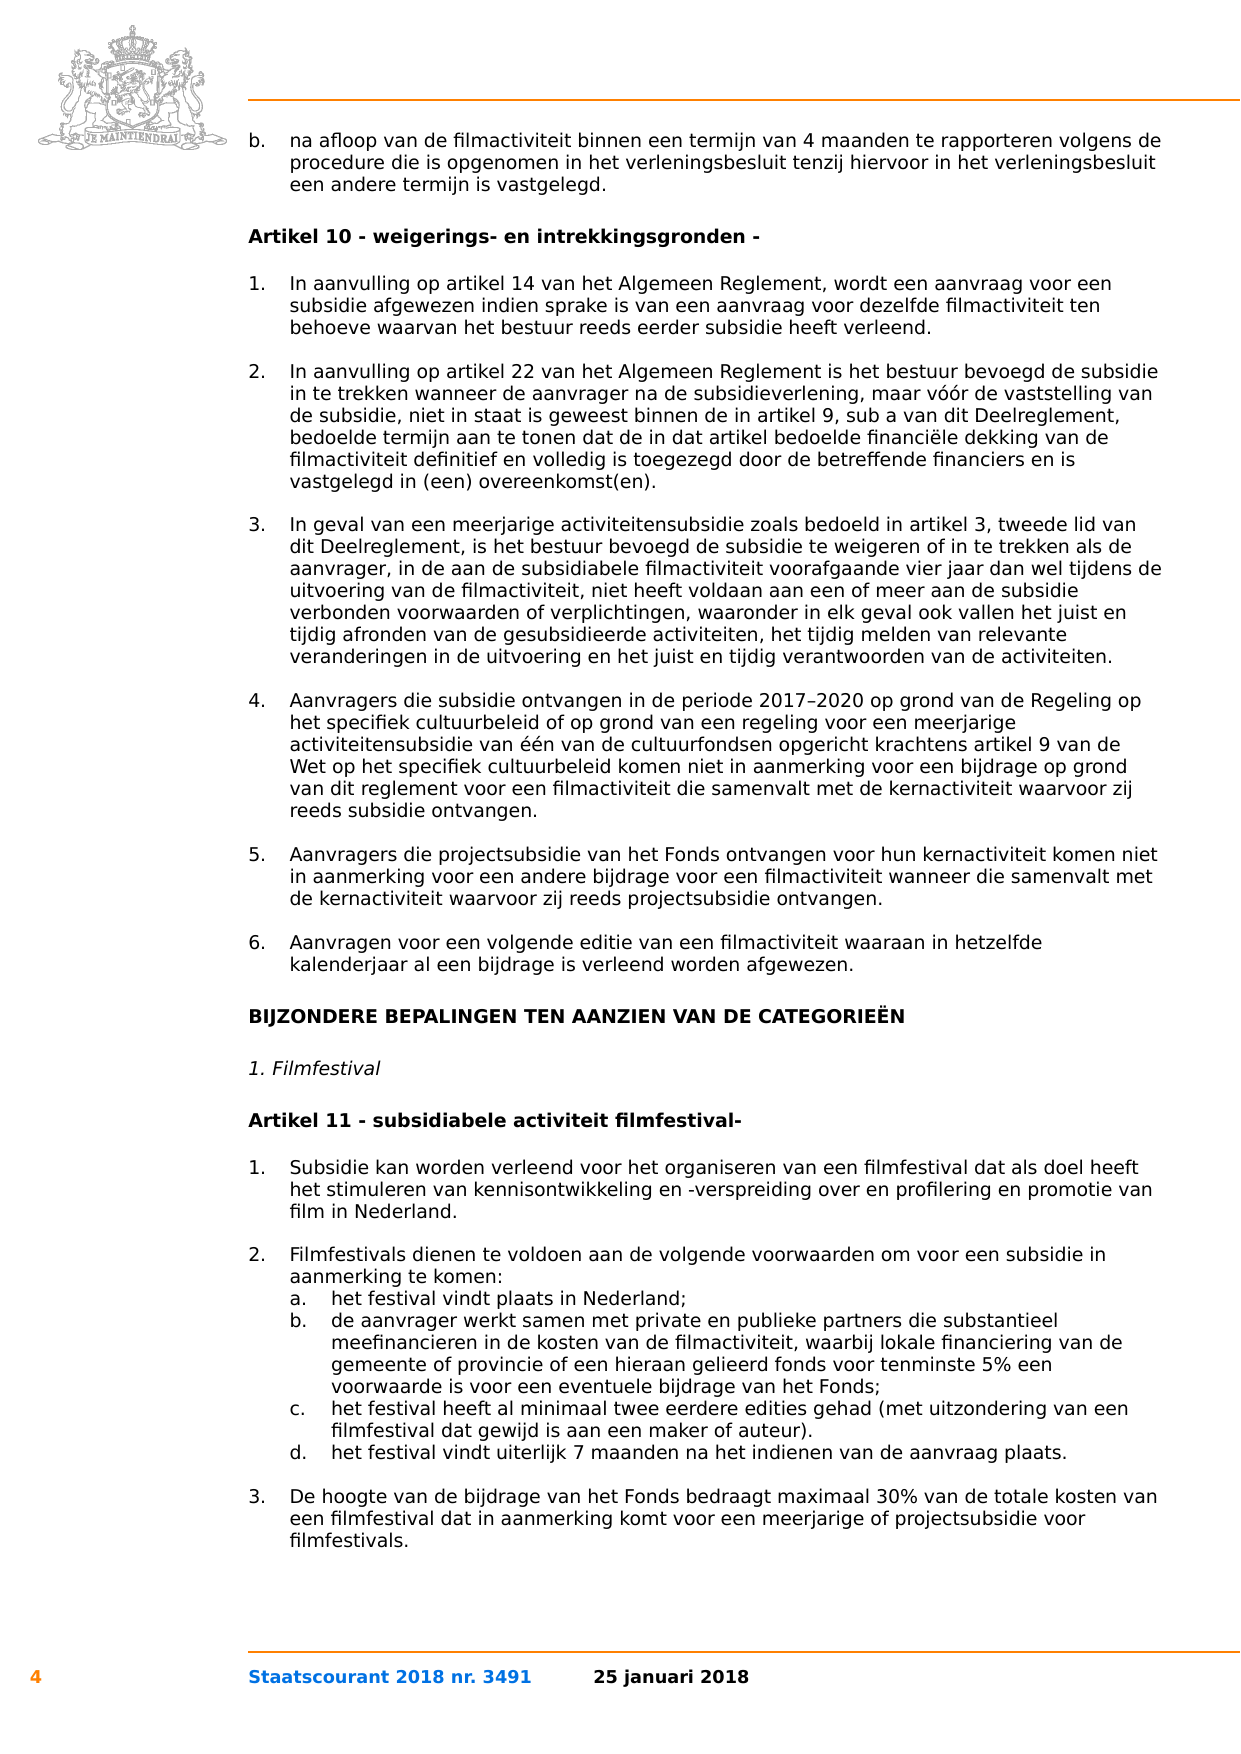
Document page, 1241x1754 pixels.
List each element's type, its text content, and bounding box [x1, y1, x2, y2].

picture [38, 25, 227, 150]
text 6. Aanvragen voor een volgende editie van een filmactiviteit waaraan in hetzelfde kalenderjaar al een bijdrage is verleend worden afgewezen. [248, 932, 1163, 976]
text 5. Aanvragers die projectsubsidie van het Fonds ontvangen voor hun kernactiviteit komen niet in aanmerking voor een andere bijdrage voor een filmactiviteit wanneer die samenvalt met de kernactiviteit waarvoor zij reeds projectsubsidie ontvangen. [248, 844, 1163, 910]
text 3. De hoogte van de bijdrage van het Fonds bedraagt maximaal 30% van de totale kosten van een filmfestival dat in aanmerking komt voor een meerjarige of projectsubsidie voor filmfestivals. [248, 1486, 1163, 1552]
text a. het festival vindt plaats in Nederland; [289, 1288, 1163, 1310]
text b. na afloop van de filmactiviteit binnen een termijn van 4 maanden te rapporteren volgens de procedure die is opgenomen in het verleningsbesluit tenzij hiervoor in het verleningsbesluit een andere termijn is vastgelegd. [248, 130, 1163, 196]
text b. de aanvrager werkt samen met private en publieke partners die substantieel meefinancieren in de kosten van de filmactiviteit, waarbij lokale financiering van de gemeente of provincie of een hieraan gelieerd fonds voor tenminste 5% een voorwaarde is voor een eventuele bijdrage van het Fonds; [289, 1310, 1163, 1398]
subtitle Artikel 11 - subsidiabele activiteit filmfestival- [248, 1109, 1163, 1132]
text 1. Subsidie kan worden verleend voor het organiseren van een filmfestival dat als doel heeft het stimuleren van kennisontwikkeling en -verspreiding over en profilering en promotie van film in Nederland. [248, 1157, 1163, 1222]
text 3. In geval van een meerjarige activiteitensubsidie zoals bedoeld in artikel 3, tweede lid van dit Deelreglement, is het bestuur bevoegd de subsidie te weigeren of in te trekken als de aanvrager, in de aan de subsidiabele filmactiviteit voorafgaande vier jaar dan wel tijdens de uitvoering van de filmactiviteit, niet heeft voldaan aan een of meer aan de subsidie verbonden voorwaarden of verplichtingen, waaronder in elk geval ook vallen het juist en tijdig afronden van de gesubsidieerde activiteiten, het tijdig melden van relevante veranderingen in de uitvoering en het juist en tijdig verantwoorden van de activiteiten. [248, 514, 1163, 668]
subtitle 1. Filmfestival [248, 1058, 1163, 1079]
subtitle BIJZONDERE BEPALINGEN TEN AANZIEN VAN DE CATEGORIEËN [248, 1006, 1163, 1028]
subtitle Artikel 10 - weigerings- en intrekkingsgronden - [248, 226, 1163, 248]
text c. het festival heeft al minimaal twee eerdere edities gehad (met uitzondering van een filmfestival dat gewijd is aan een maker of auteur). [289, 1398, 1163, 1442]
text 2. In aanvulling op artikel 22 van het Algemeen Reglement is het bestuur bevoegd de subsidie in te trekken wanneer de aanvrager na de subsidieverlening, maar vóór de vaststelling van de subsidie, niet in staat is geweest binnen de in artikel 9, sub a van dit Deelreglement, bedoelde termijn aan te tonen dat de in dat artikel bedoelde financiële dekking van de filmactiviteit definitief en volledig is toegezegd door de betreffende financiers en is vastgelegd in (een) overeenkomst(en). [248, 361, 1163, 492]
text 2. Filmfestivals dienen te voldoen aan de volgende voorwaarden om voor een subsidie in aanmerking te komen: [248, 1244, 1163, 1288]
text 4. Aanvragers die subsidie ontvangen in de periode 2017–2020 op grond van de Regeling op het specifiek cultuurbeleid of op grond van een regeling voor een meerjarige activiteitensubsidie van één van de cultuurfondsen opgericht krachtens artikel 9 van de Wet op het specifiek cultuurbeleid komen niet in aanmerking voor een bijdrage op grond van dit reglement voor een filmactiviteit die samenvalt met de kernactiviteit waarvoor zij reeds subsidie ontvangen. [248, 690, 1163, 822]
text 1. In aanvulling op artikel 14 van het Algemeen Reglement, wordt een aanvraag voor een subsidie afgewezen indien sprake is van een aanvraag voor dezelfde filmactiviteit ten behoeve waarvan het bestuur reeds eerder subsidie heeft verleend. [248, 273, 1163, 339]
text d. het festival vindt uiterlijk 7 maanden na het indienen van de aanvraag plaats. [289, 1442, 1163, 1464]
